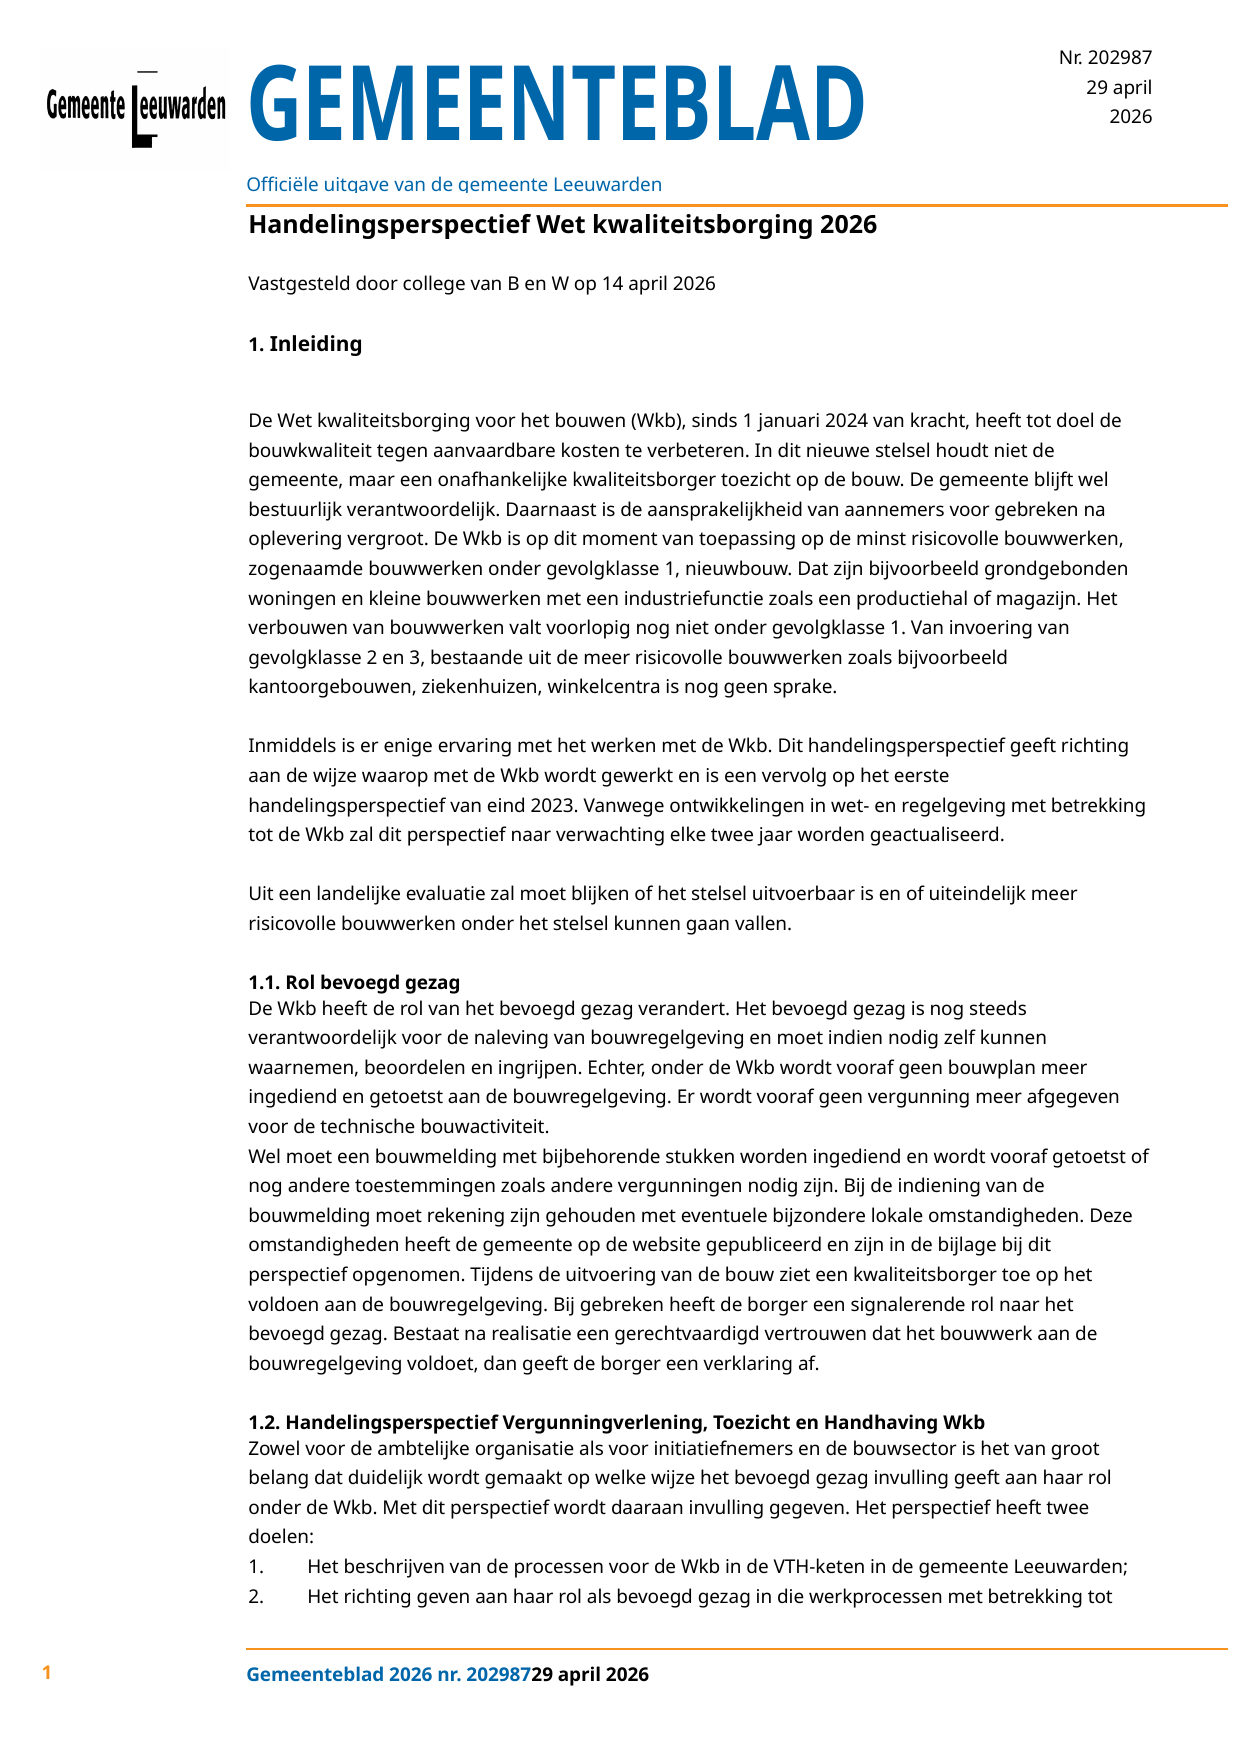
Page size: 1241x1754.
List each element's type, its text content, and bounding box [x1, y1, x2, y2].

text Vastgesteld door college van B en W op 14 april 2026 [248, 270, 1152, 296]
list Het richting geven aan haar rol als bevoegd gezag in die werkprocessen met betrekking tot [248, 1583, 1152, 1608]
text Handelingsperspectief Wet kwaliteitsborging 2026 [248, 207, 1152, 241]
text De Wkb heeft de rol van het bevoegd gezag verandert. Het bevoegd gezag is nog steeds verantwoordelijk voor de naleving van bouwregelgeving en moet indien nodig zelf kunnen waarnemen, beoordelen en ingrijpen. Echter, onder de Wkb wordt vooraf geen bouwplan meer ingediend en getoetst aan de bouwregelgeving. Er wordt vooraf geen vergunning meer afgegeven voor de technische bouwactiviteit. [248, 995, 1152, 1139]
text 1.2. Handelingsperspectief Vergunningverlening, Toezicht en Handhaving Wkb [248, 1409, 1152, 1435]
list Het beschrijven van de processen voor de Wkb in de VTH-keten in de gemeente Leeuwarden; [248, 1553, 1152, 1579]
text Wel moet een bouwmelding met bijbehorende stukken worden ingediend en wordt vooraf getoetst of nog andere toestemmingen zoals andere vergunningen nodig zijn. Bij de indiening van de bouwmelding moet rekening zijn gehouden met eventuele bijzondere lokale omstandigheden. Deze omstandigheden heeft de gemeente op de website gepubliceerd en zijn in de bijlage bij dit perspectief opgenomen. Tijdens de uitvoering van de bouw ziet een kwaliteitsborger toe op het voldoen aan de bouwregelgeving. Bij gebreken heeft de borger een signalerende rol naar het bevoegd gezag. Bestaat na realisatie een gerechtvaardigd vertrouwen dat het bouwwerk aan de bouwregelgeving voldoet, dan geeft de borger een verklaring af. [248, 1143, 1152, 1376]
picture [41, 47, 231, 172]
text 1.1. Rol bevoegd gezag [248, 969, 1152, 995]
text De Wet kwaliteitsborging voor het bouwen (Wkb), sinds 1 januari 2024 van kracht, heeft tot doel de bouwkwaliteit tegen aanvaardbare kosten te verbeteren. In dit nieuwe stelsel houdt niet de gemeente, maar een onafhankelijke kwaliteitsborger toezicht op de bouw. De gemeente blijft wel bestuurlijk verantwoordelijk. Daarnaast is de aansprakelijkheid van aannemers voor gebreken na oplevering vergroot. De Wkb is op dit moment van toepassing op de minst risicovolle bouwwerken, zogenaamde bouwwerken onder gevolgklasse 1, nieuwbouw. Dat zijn bijvoorbeeld grondgebonden woningen en kleine bouwwerken met een industriefunctie zoals een productiehal of magazijn. Het verbouwen van bouwwerken valt voorlopig nog niet onder gevolgklasse 1. Van invoering van gevolgklasse 2 en 3, bestaande uit de meer risicovolle bouwwerken zoals bijvoorbeeld kantoorgebouwen, ziekenhuizen, winkelcentra is nog geen sprake. [248, 407, 1152, 699]
text 1. Inleiding [248, 329, 1152, 358]
text Zowel voor de ambtelijke organisatie als voor initiatiefnemers en de bouwsector is het van groot belang dat duidelijk wordt gemaakt op welke wijze het bevoegd gezag invulling geeft aan haar rol onder de Wkb. Met dit perspectief wordt daaraan invulling gegeven. Het perspectief heeft twee doelen: [248, 1435, 1152, 1549]
text Inmiddels is er enige ervaring met het werken met de Wkb. Dit handelingsperspectief geeft richting aan de wijze waarop met de Wkb wordt gewerkt en is een vervolg op het eerste handelingsperspectief van eind 2023. Vanwege ontwikkelingen in wet- en regelgeving met betrekking tot de Wkb zal dit perspectief naar verwachting elke twee jaar worden geactualiseerd. [248, 733, 1152, 847]
text Uit een landelijke evaluatie zal moet blijken of het stelsel uitvoerbaar is en of uiteindelijk meer risicovolle bouwwerken onder het stelsel kunnen gaan vallen. [248, 881, 1152, 936]
